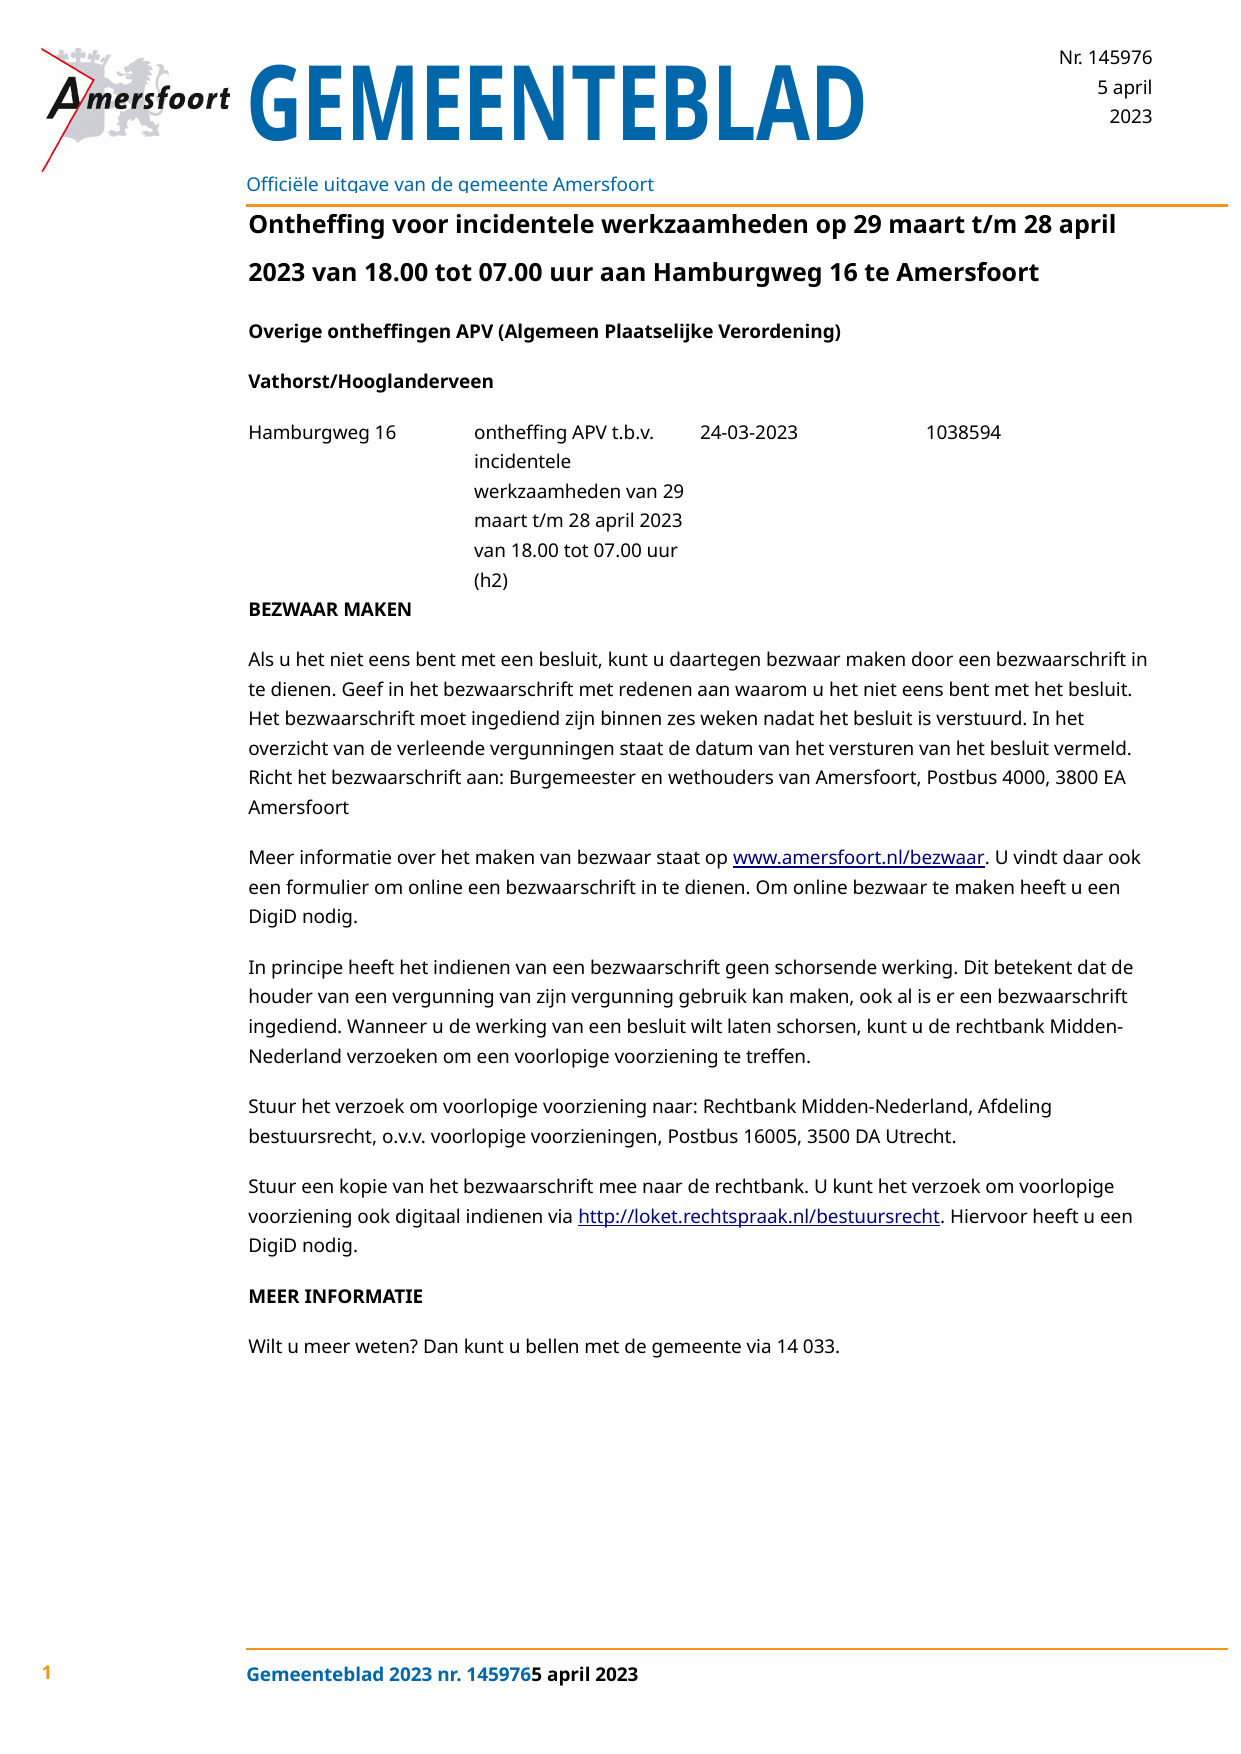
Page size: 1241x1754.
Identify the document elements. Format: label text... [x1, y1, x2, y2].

text Stuur het verzoek om voorlopige voorziening naar: Rechtbank Midden-Nederland, Afdeling bestuursrecht, o.v.v. voorlopige voorzieningen, Postbus 16005, 3500 DA Utrecht. [248, 1093, 1152, 1148]
text Vathorst/Hooglanderveen [248, 368, 1152, 394]
text BEZWAAR MAKEN [248, 596, 1152, 621]
table_header 1038594 [926, 419, 1152, 592]
text Overige ontheffingen APV (Algemeen Plaatselijke Verordening) [248, 318, 1152, 344]
text Als u het niet eens bent met een besluit, kunt u daartegen bezwaar maken door een bezwaarschrift in te dienen. Geef in het bezwaarschrift met redenen aan waarom u het niet eens bent met het besluit. Het bezwaarschrift moet ingediend zijn binnen zes weken nadat het besluit is verstuurd. In het overzicht van de verleende vergunningen staat de datum van het versturen van het besluit vermeld. Richt het bezwaarschrift aan: Burgemeester en wethouders van Amersfoort, Postbus 4000, 3800 EA Amersfoort [248, 646, 1152, 820]
text In principe heeft het indienen van een bezwaarschrift geen schorsende werking. Dit betekent dat de houder van een vergunning van zijn vergunning gebruik kan maken, ook al is er een bezwaarschrift ingediend. Wanneer u de werking van een besluit wilt laten schorsen, kunt u de rechtbank Midden-Nederland verzoeken om een voorlopige voorziening te treffen. [248, 954, 1152, 1068]
table_header Hamburgweg 16 [248, 419, 474, 592]
text MEER INFORMATIE [248, 1283, 1152, 1308]
table_header ontheffing APV t.b.v. incidentele werkzaamheden van 29 maart t/m 28 april 2023 van 18.00 tot 07.00 uur (h2) [474, 419, 700, 592]
text Stuur een kopie van het bezwaarschrift mee naar de rechtbank. U kunt het verzoek om voorlopige voorziening ook digitaal indienen via http://loket.rechtspraak.nl/bestuursrecht. Hiervoor heeft u een DigiD nodig. [248, 1173, 1152, 1258]
text Meer informatie over het maken van bezwaar staat op www.amersfoort.nl/bezwaar. U vindt daar ook een formulier om online een bezwaarschrift in te dienen. Om online bezwaar te maken heeft u een DigiD nodig. [248, 844, 1152, 929]
text Wilt u meer weten? Dan kunt u bellen met de gemeente via 14 033. [248, 1333, 1152, 1359]
table_header 24-03-2023 [700, 419, 926, 592]
text Ontheffing voor incidentele werkzaamheden op 29 maart t/m 28 april 2023 van 18.00 tot 07.00 uur aan Hamburgweg 16 te Amersfoort [248, 207, 1152, 288]
picture [41, 47, 231, 172]
